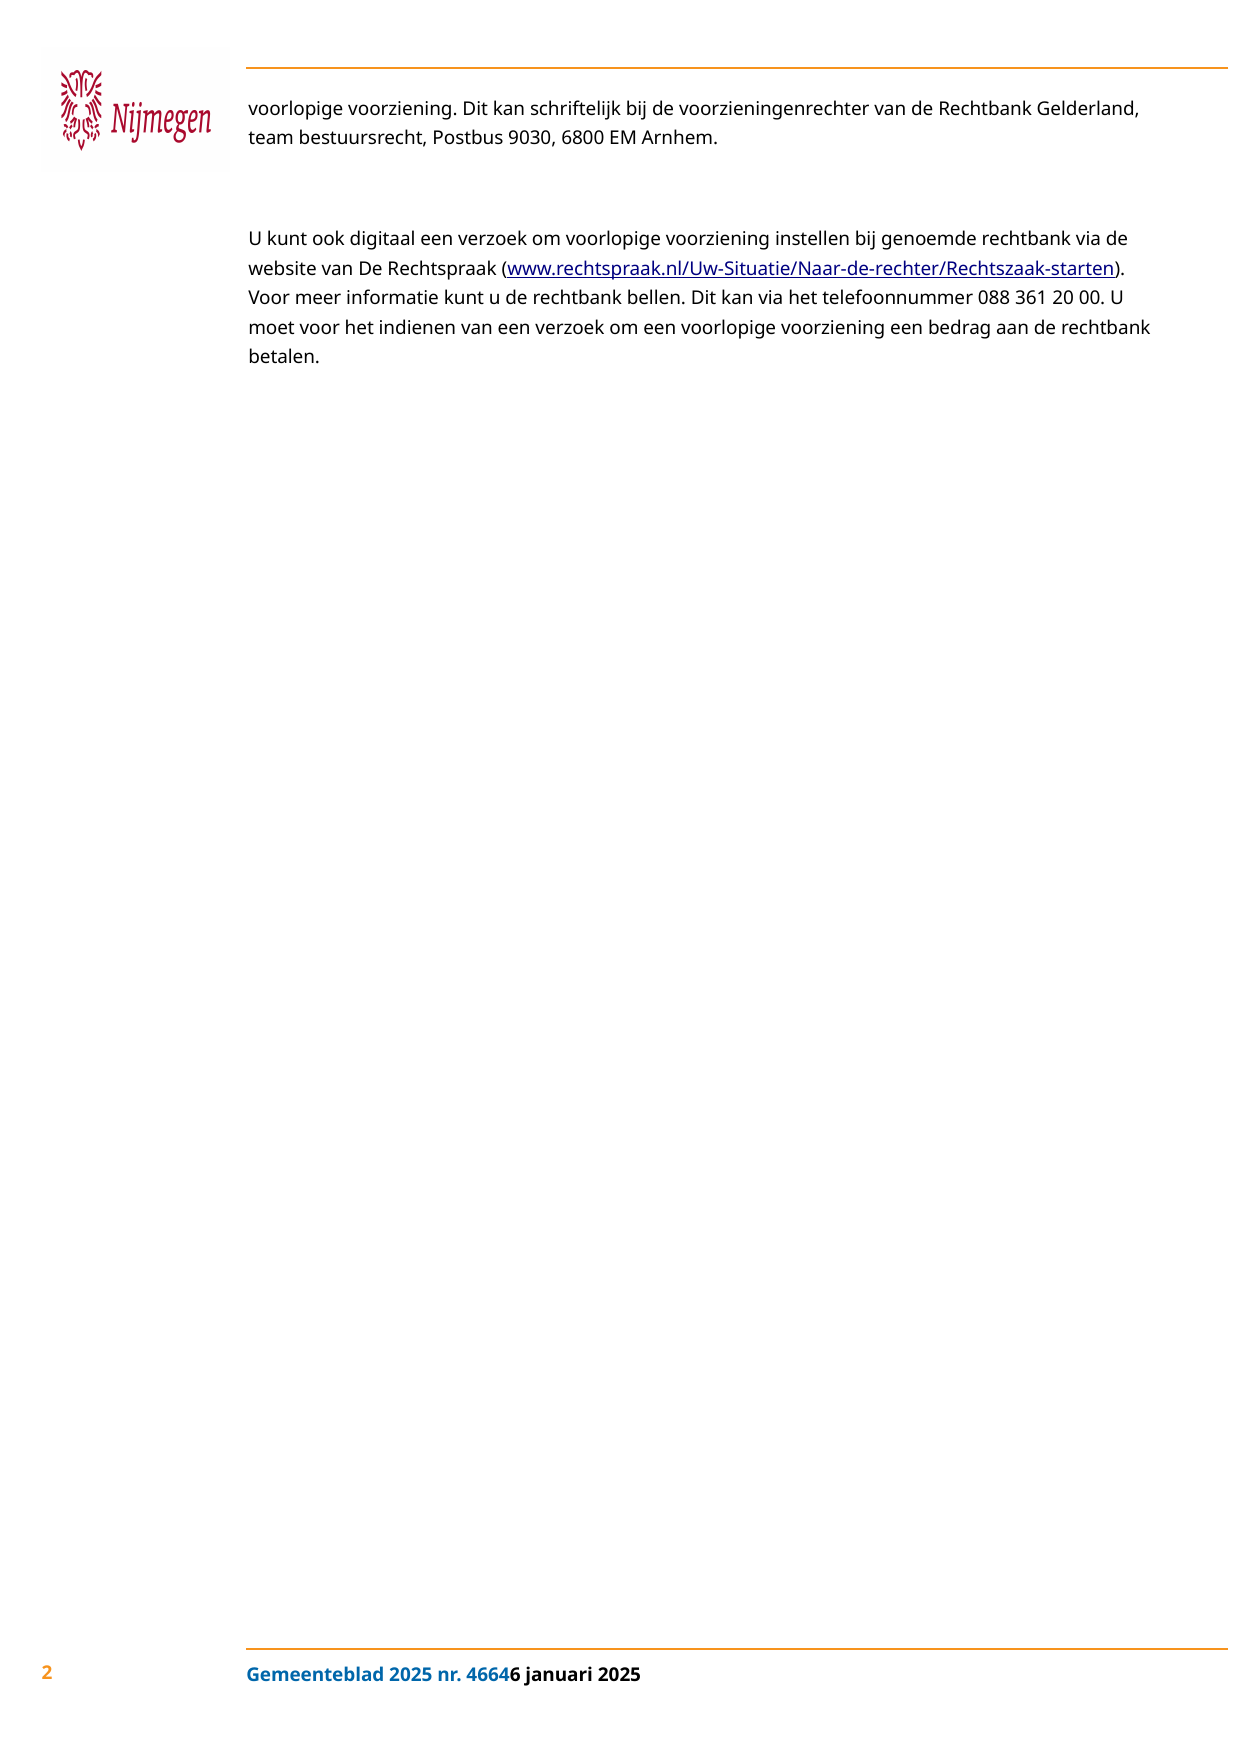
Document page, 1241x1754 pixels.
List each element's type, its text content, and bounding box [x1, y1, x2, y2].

text U kunt ook digitaal een verzoek om voorlopige voorziening instellen bij genoemde rechtbank via de website van De Rechtspraak (www.rechtspraak.nl/Uw-Situatie/Naar-de-rechter/Rechtszaak-starten). Voor meer informatie kunt u de rechtbank bellen. Dit kan via het telefoonnummer 088 361 20 00. U moet voor het indienen van een verzoek om een voorlopige voorziening een bedrag aan de rechtbank betalen. [248, 225, 1152, 369]
text voorlopige voorziening. Dit kan schriftelijk bij de voorzieningenrechter van de Rechtbank Gelderland, team bestuursrecht, Postbus 9030, 6800 EM Arnhem. [248, 95, 1152, 150]
picture [41, 47, 231, 172]
